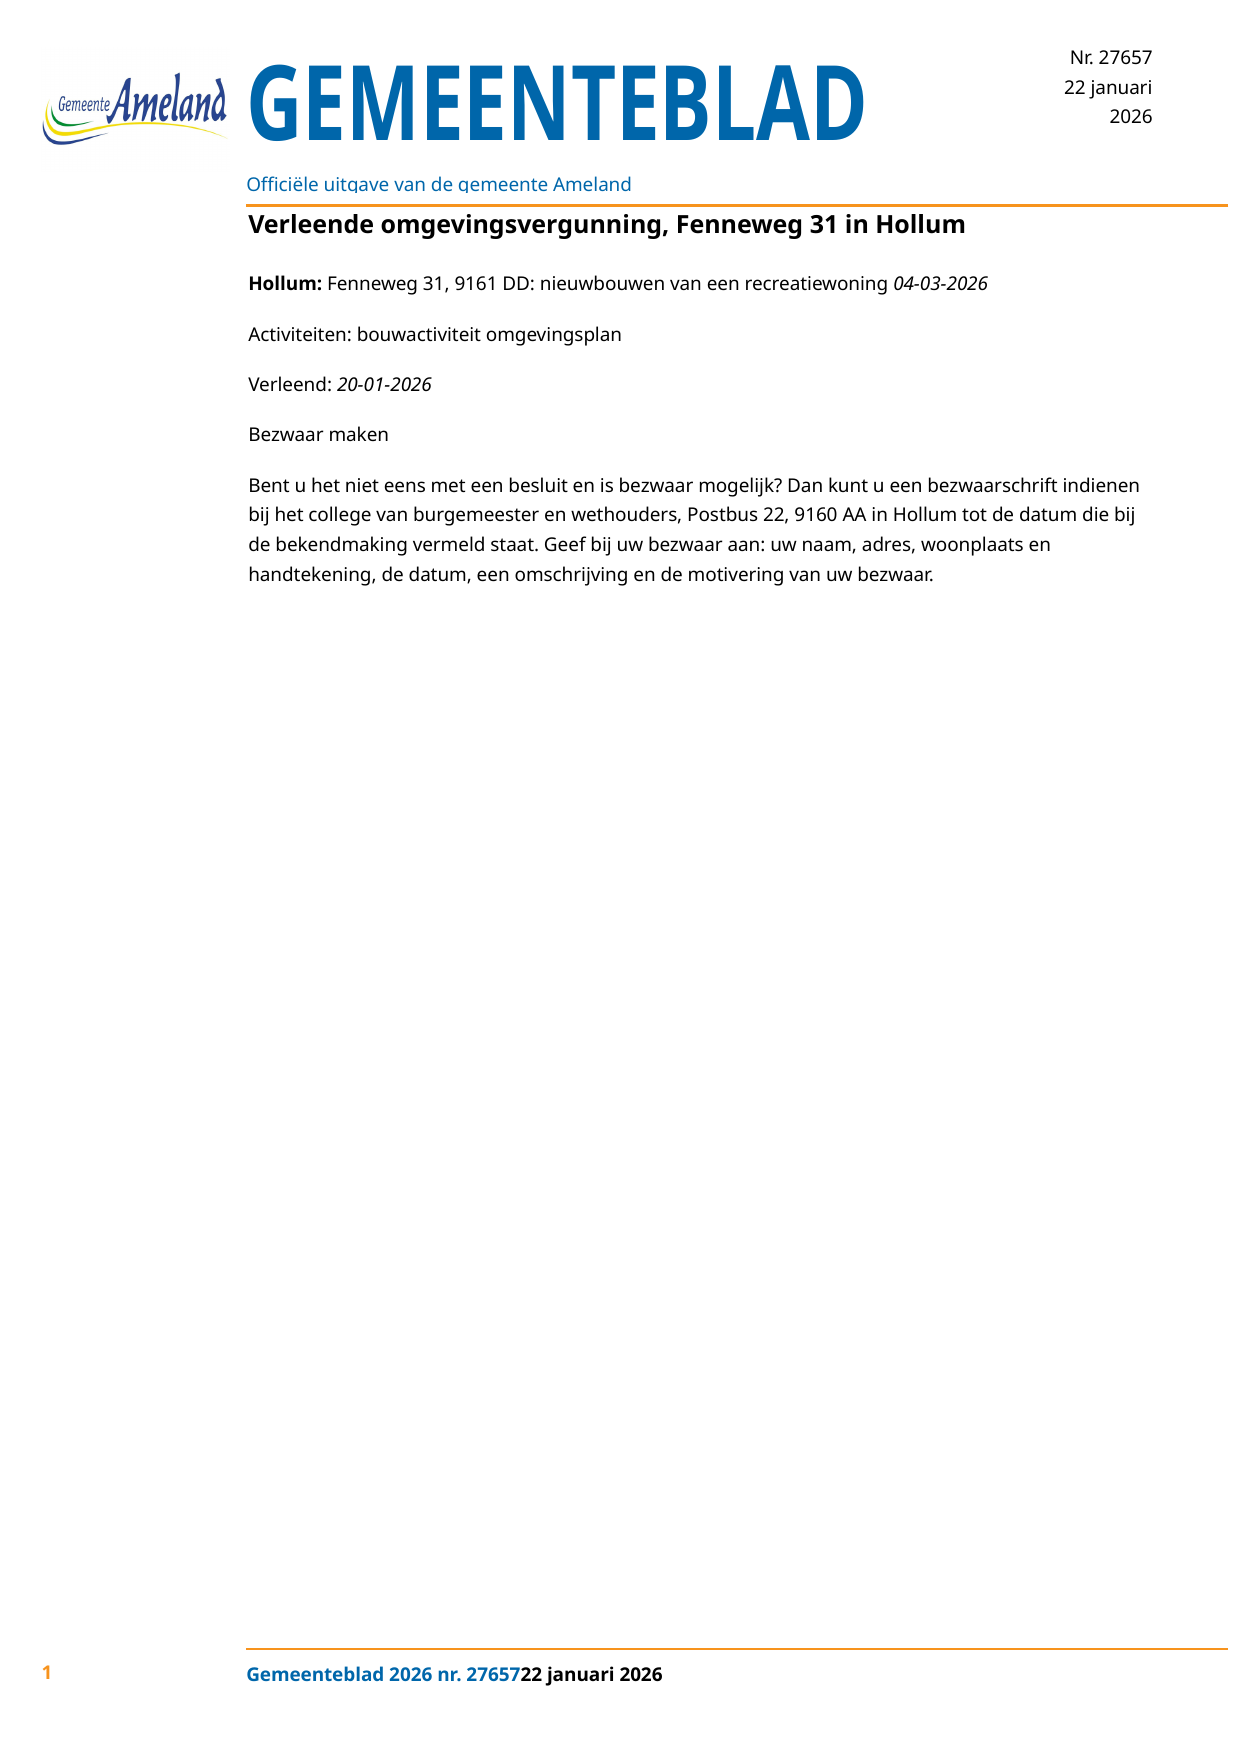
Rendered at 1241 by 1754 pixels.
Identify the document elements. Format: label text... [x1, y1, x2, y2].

picture [41, 47, 231, 172]
text Activiteiten: bouwactiviteit omgevingsplan [248, 321, 1152, 346]
text Bent u het niet eens met een besluit en is bezwaar mogelijk? Dan kunt u een bezwaarschrift indienen bij het college van burgemeester en wethouders, Postbus 22, 9160 AA in Hollum tot de datum die bij de bekendmaking vermeld staat. Geef bij uw bezwaar aan: uw naam, adres, woonplaats en handtekening, de datum, een omschrijving en de motivering van uw bezwaar. [248, 472, 1152, 586]
text Bezwaar maken [248, 422, 1152, 447]
text Hollum: Fenneweg 31, 9161 DD: nieuwbouwen van een recreatiewoning 04-03-2026 [248, 270, 1152, 296]
text Verleend: 20-01-2026 [248, 371, 1152, 397]
text Verleende omgevingsvergunning, Fenneweg 31 in Hollum [248, 207, 1152, 241]
